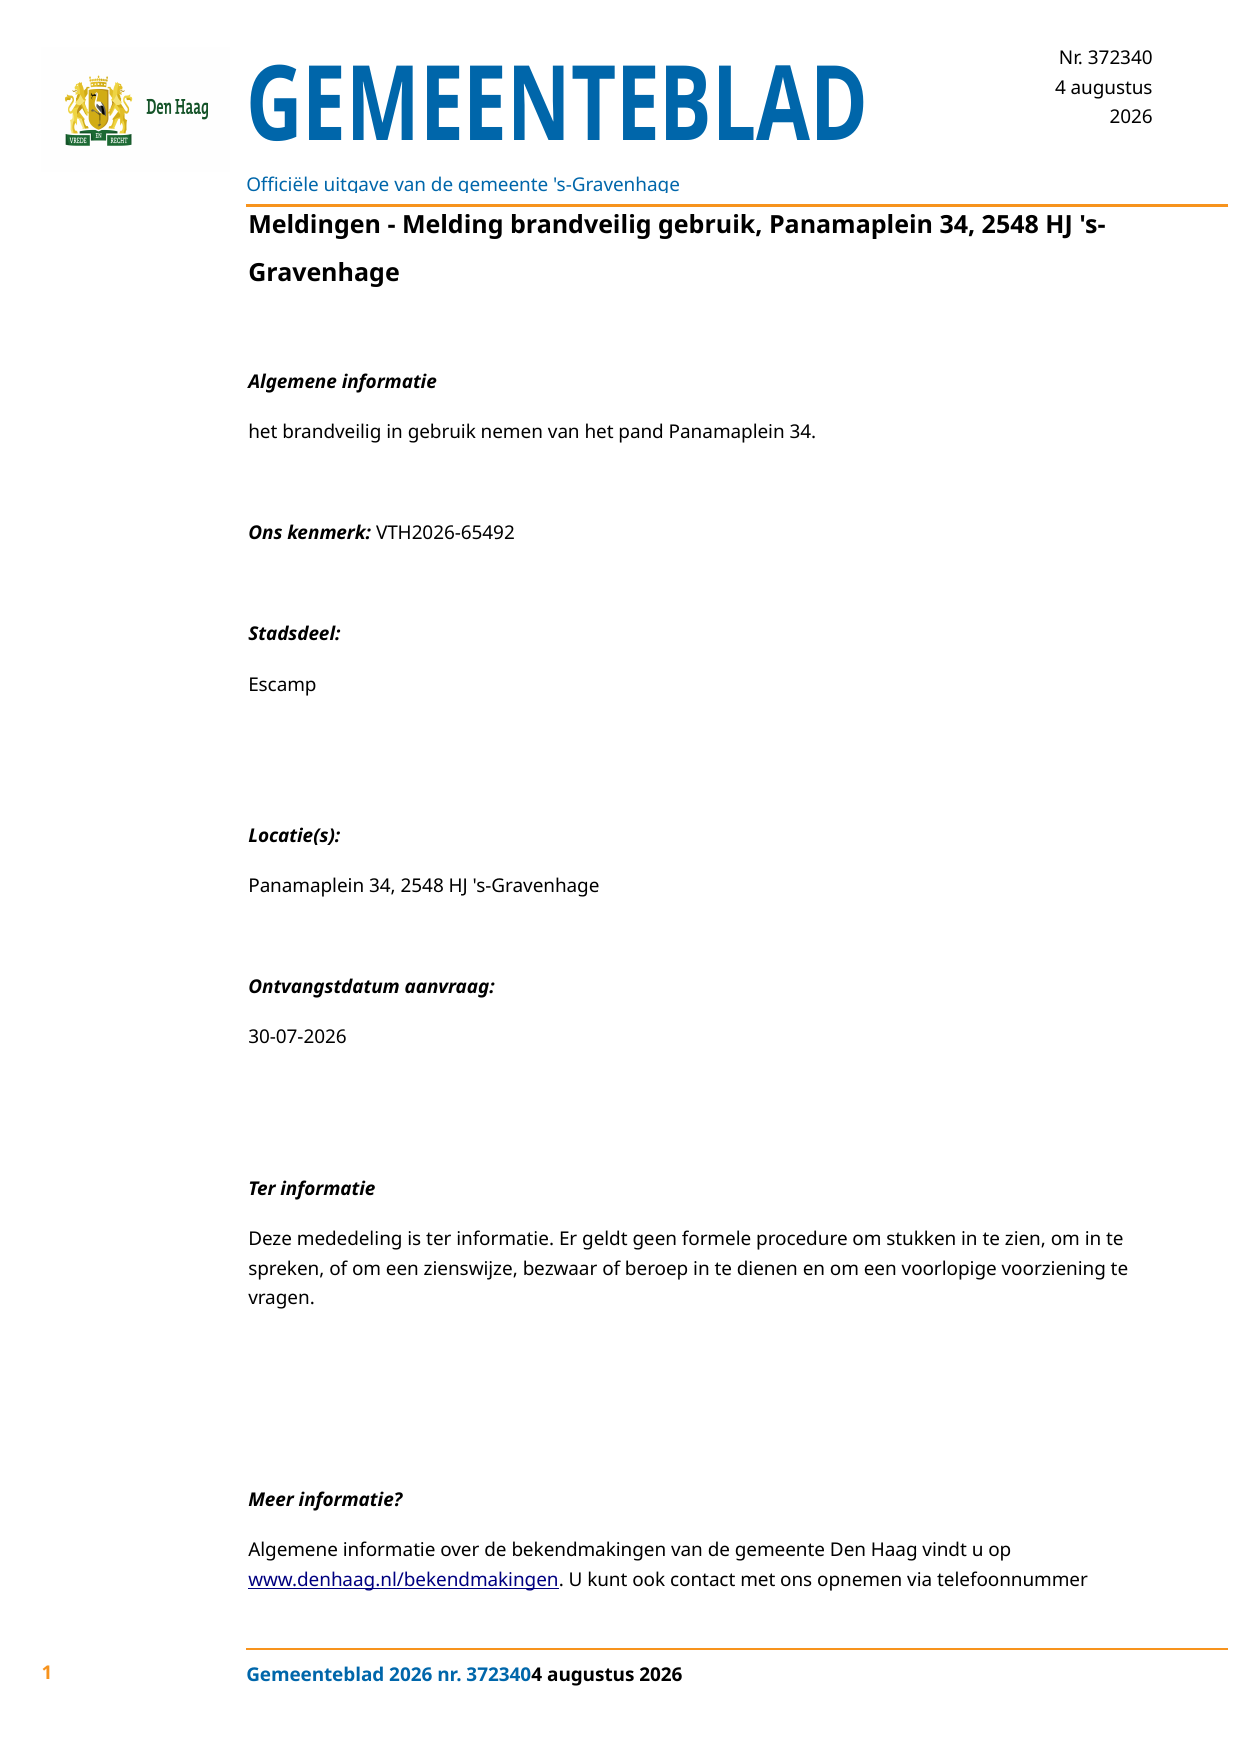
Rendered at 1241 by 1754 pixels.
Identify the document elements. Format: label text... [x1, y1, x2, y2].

text het brandveilig in gebruik nemen van het pand Panamaplein 34. [248, 419, 1152, 444]
text Algemene informatie [248, 368, 1152, 394]
text Ter informatie [248, 1175, 1152, 1201]
text Stadsdeel: [248, 620, 1152, 646]
picture [41, 47, 231, 172]
text Panamaplein 34, 2548 HJ 's-Gravenhage [248, 872, 1152, 898]
text Ons kenmerk: VTH2026-65492 [248, 519, 1152, 545]
text Meer informatie? [248, 1486, 1152, 1512]
text Locatie(s): [248, 822, 1152, 848]
text Algemene informatie over de bekendmakingen van de gemeente Den Haag vindt u op www.denhaag.nl/bekendmakingen. U kunt ook contact met ons opnemen via telefoonnummer [248, 1537, 1152, 1592]
text Escamp [248, 671, 1152, 697]
text 30-07-2026 [248, 1024, 1152, 1049]
text Deze mededeling is ter informatie. Er geldt geen formele procedure om stukken in te zien, om in te spreken, of om een zienswijze, bezwaar of beroep in te dienen en om een voorlopige voorziening te vragen. [248, 1225, 1152, 1310]
text Ontvangstdatum aanvraag: [248, 973, 1152, 999]
text Meldingen - Melding brandveilig gebruik, Panamaplein 34, 2548 HJ 's-Gravenhage [248, 207, 1152, 288]
